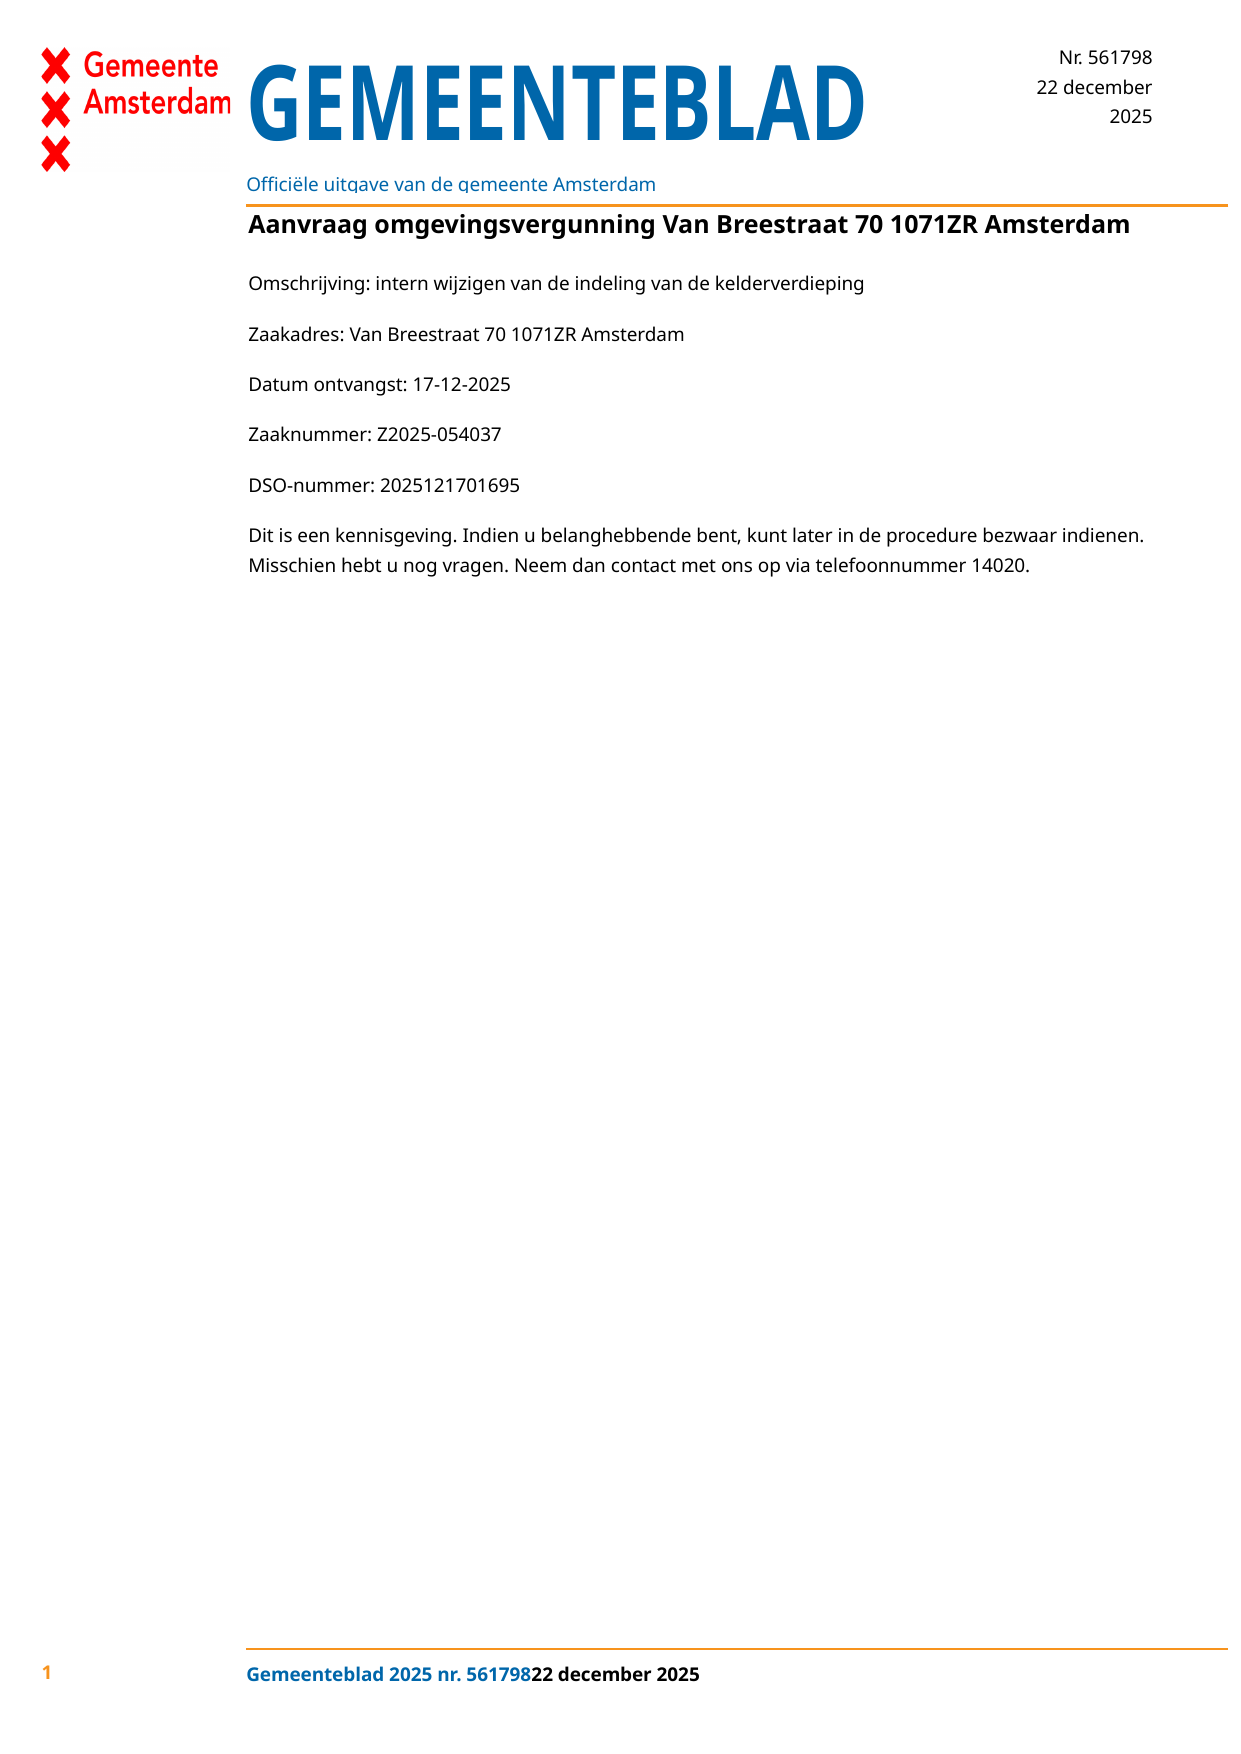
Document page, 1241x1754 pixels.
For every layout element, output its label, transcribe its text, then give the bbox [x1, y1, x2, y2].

text Datum ontvangst: 17-12-2025 [248, 371, 1152, 397]
text Zaakadres: Van Breestraat 70 1071ZR Amsterdam [248, 321, 1152, 346]
picture [41, 47, 231, 172]
text DSO-nummer: 2025121701695 [248, 472, 1152, 498]
text Dit is een kennisgeving. Indien u belanghebbende bent, kunt later in de procedure bezwaar indienen. Misschien hebt u nog vragen. Neem dan contact met ons op via telefoonnummer 14020. [248, 522, 1152, 578]
text Zaaknummer: Z2025-054037 [248, 422, 1152, 447]
text Omschrijving: intern wijzigen van de indeling van de kelderverdieping [248, 270, 1152, 296]
text Aanvraag omgevingsvergunning Van Breestraat 70 1071ZR Amsterdam [248, 207, 1152, 241]
